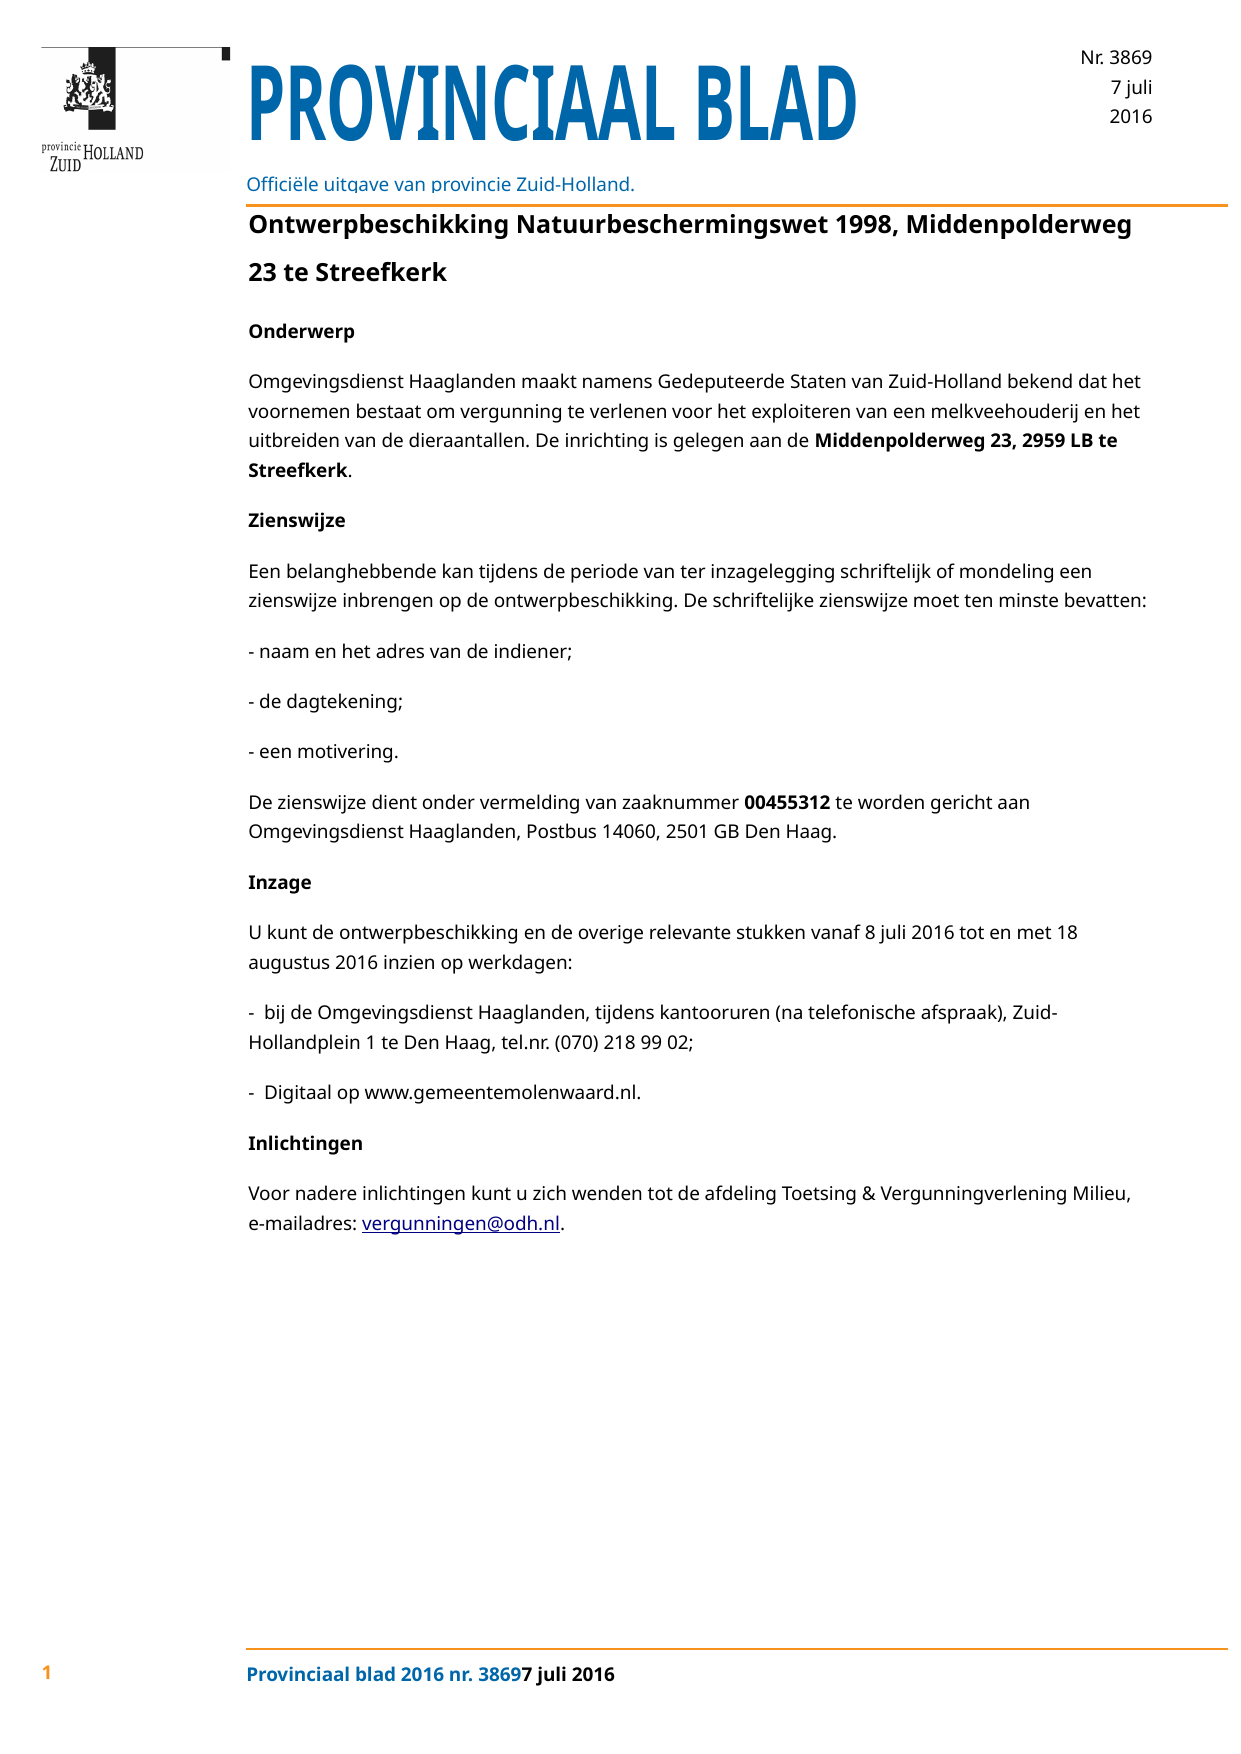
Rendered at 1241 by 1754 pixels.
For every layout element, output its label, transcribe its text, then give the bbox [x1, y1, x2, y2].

text U kunt de ontwerpbeschikking en de overige relevante stukken vanaf 8 juli 2016 tot en met 18 augustus 2016 inzien op werkdagen: [248, 919, 1152, 975]
text Inzage [248, 869, 1152, 895]
text - Digitaal op www.gemeentemolenwaard.nl. [248, 1079, 1152, 1105]
text Een belanghebbende kan tijdens de periode van ter inzagelegging schriftelijk of mondeling een zienswijze inbrengen op de ontwerpbeschikking. De schriftelijke zienswijze moet ten minste bevatten: [248, 558, 1152, 613]
text - naam en het adres van de indiener; [248, 638, 1152, 664]
text - bij de Omgevingsdienst Haaglanden, tijdens kantooruren (na telefonische afspraak), Zuid-Hollandplein 1 te Den Haag, tel.nr. (070) 218 99 02; [248, 999, 1152, 1055]
text - de dagtekening; [248, 688, 1152, 714]
text Onderwerp [248, 318, 1152, 344]
picture [41, 47, 231, 172]
text Ontwerpbeschikking Natuurbeschermingswet 1998, Middenpolderweg 23 te Streefkerk [248, 207, 1152, 288]
text Zienswijze [248, 507, 1152, 533]
text Inlichtingen [248, 1130, 1152, 1156]
text De zienswijze dient onder vermelding van zaaknummer 00455312 te worden gericht aan Omgevingsdienst Haaglanden, Postbus 14060, 2501 GB Den Haag. [248, 789, 1152, 844]
text Voor nadere inlichtingen kunt u zich wenden tot de afdeling Toetsing & Vergunningverlening Milieu, e-mailadres: vergunningen@odh.nl. [248, 1180, 1152, 1236]
text - een motivering. [248, 739, 1152, 764]
text Omgevingsdienst Haaglanden maakt namens Gedeputeerde Staten van Zuid-Holland bekend dat het voornemen bestaat om vergunning te verlenen voor het exploiteren van een melkveehouderij en het uitbreiden van de dieraantallen. De inrichting is gelegen aan de Middenpolderweg 23, 2959 LB te Streefkerk. [248, 368, 1152, 483]
